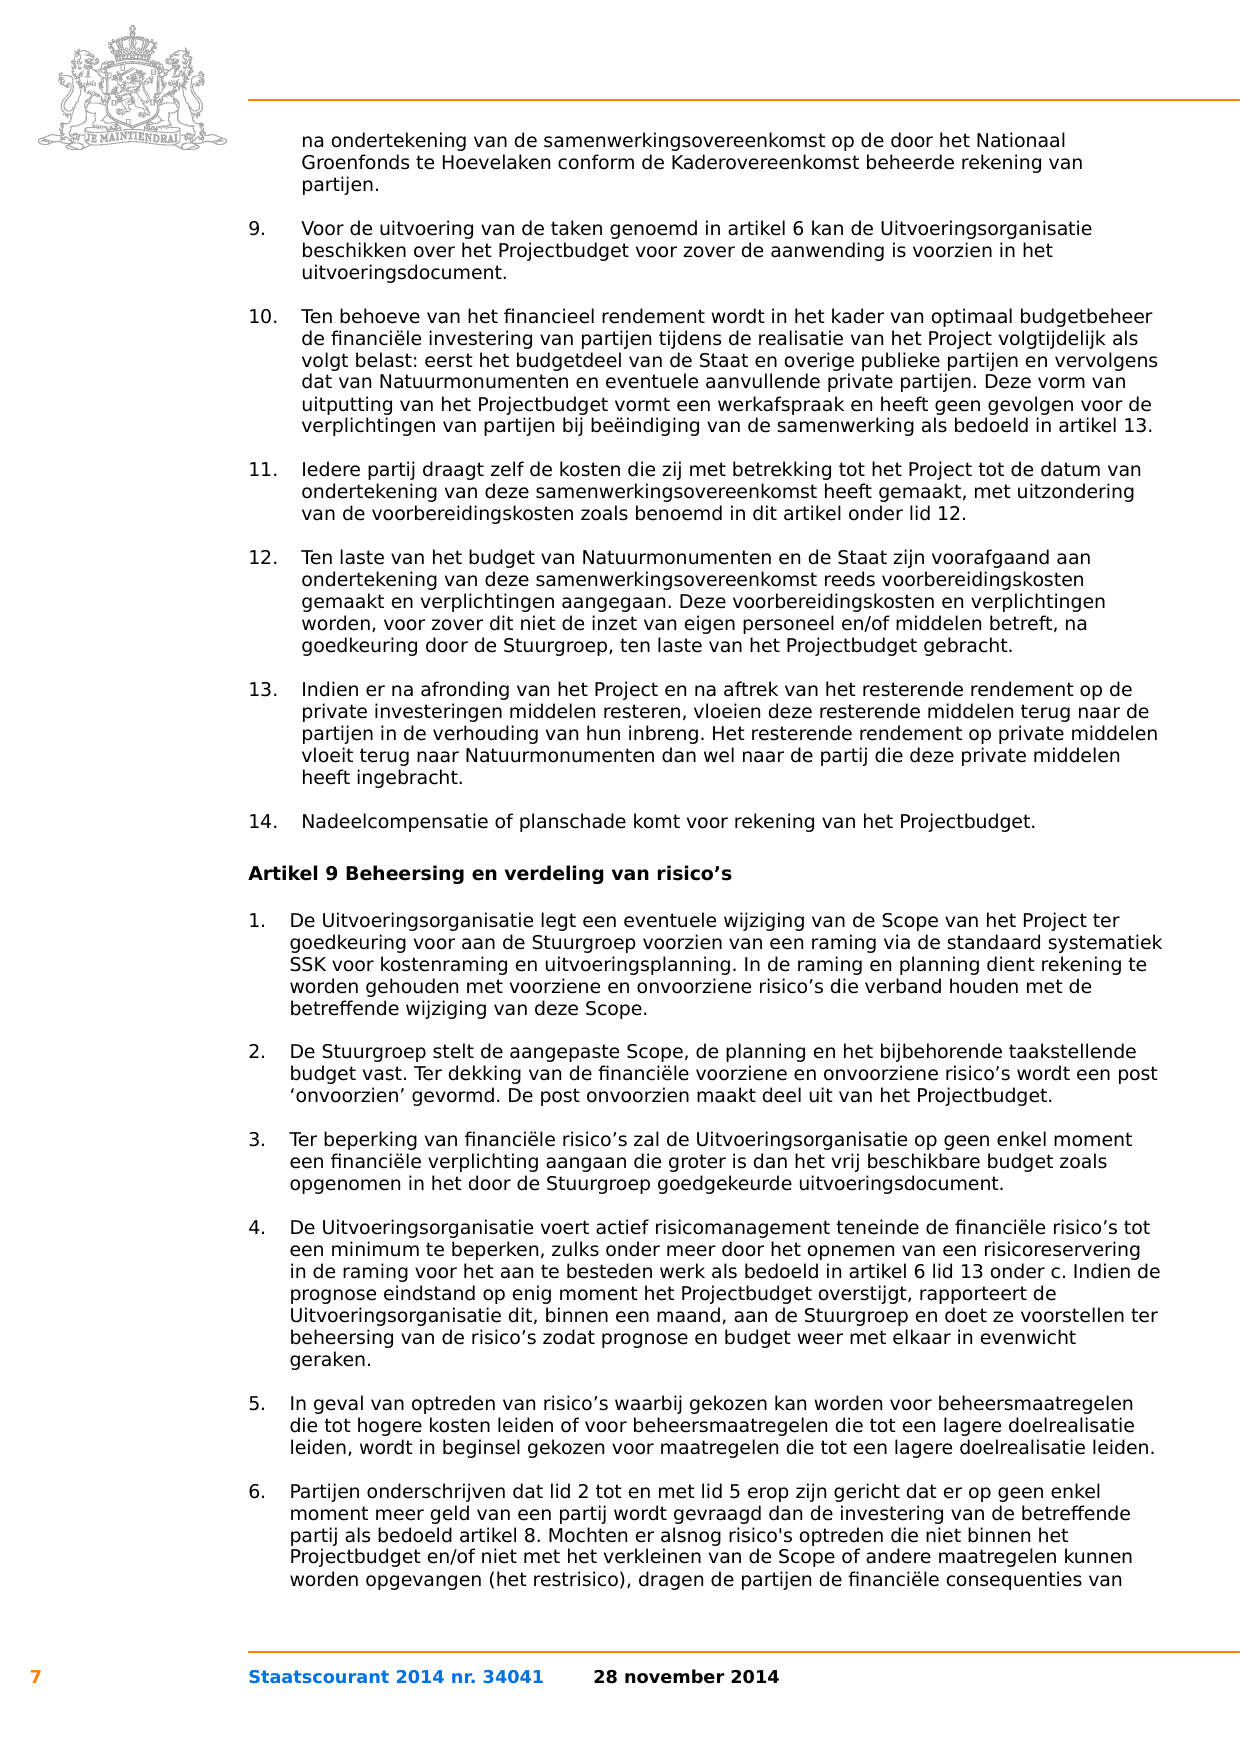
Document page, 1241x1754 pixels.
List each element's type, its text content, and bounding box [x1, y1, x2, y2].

text 12. Ten laste van het budget van Natuurmonumenten en de Staat zijn voorafgaand aan ondertekening van deze samenwerkingsovereenkomst reeds voorbereidingskosten gemaakt en verplichtingen aangegaan. Deze voorbereidingskosten en verplichtingen worden, voor zover dit niet de inzet van eigen personeel en/of middelen betreft, na goedkeuring door de Stuurgroep, ten laste van het Projectbudget gebracht. [248, 547, 1163, 657]
text 4. De Uitvoeringsorganisatie voert actief risicomanagement teneinde de financiële risico’s tot een minimum te beperken, zulks onder meer door het opnemen van een risicoreservering in de raming voor het aan te besteden werk als bedoeld in artikel 6 lid 13 onder c. Indien de prognose eindstand op enig moment het Projectbudget overstijgt, rapporteert de Uitvoeringsorganisatie dit, binnen een maand, aan de Stuurgroep en doet ze voorstellen ter beheersing van de risico’s zodat prognose en budget weer met elkaar in evenwicht geraken. [248, 1217, 1163, 1371]
picture [38, 25, 227, 150]
text 13. Indien er na afronding van het Project en na aftrek van het resterende rendement op de private investeringen middelen resteren, vloeien deze resterende middelen terug naar de partijen in de verhouding van hun inbreng. Het resterende rendement op private middelen vloeit terug naar Natuurmonumenten dan wel naar de partij die deze private middelen heeft ingebracht. [248, 679, 1163, 789]
text 5. In geval van optreden van risico’s waarbij gekozen kan worden voor beheersmaatregelen die tot hogere kosten leiden of voor beheersmaatregelen die tot een lagere doelrealisatie leiden, wordt in beginsel gekozen voor maatregelen die tot een lagere doelrealisatie leiden. [248, 1393, 1163, 1459]
text 1. De Uitvoeringsorganisatie legt een eventuele wijziging van de Scope van het Project ter goedkeuring voor aan de Stuurgroep voorzien van een raming via de standaard systematiek SSK voor kostenraming en uitvoeringsplanning. In de raming en planning dient rekening te worden gehouden met voorziene en onvoorziene risico’s die verband houden met de betreffende wijziging van deze Scope. [248, 909, 1163, 1019]
text na ondertekening van de samenwerkingsovereenkomst op de door het Nationaal Groenfonds te Hoevelaken conform de Kaderovereenkomst beheerde rekening van partijen. [248, 130, 1163, 196]
text 10. Ten behoeve van het financieel rendement wordt in het kader van optimaal budgetbeheer de financiële investering van partijen tijdens de realisatie van het Project volgtijdelijk als volgt belast: eerst het budgetdeel van de Staat en overige publieke partijen en vervolgens dat van Natuurmonumenten en eventuele aanvullende private partijen. Deze vorm van uitputting van het Projectbudget vormt een werkafspraak en heeft geen gevolgen voor de verplichtingen van partijen bij beëindiging van de samenwerking als bedoeld in artikel 13. [248, 306, 1163, 437]
subtitle Artikel 9 Beheersing en verdeling van risico’s [248, 863, 1163, 884]
text 3. Ter beperking van financiële risico’s zal de Uitvoeringsorganisatie op geen enkel moment een financiële verplichting aangaan die groter is dan het vrij beschikbare budget zoals opgenomen in het door de Stuurgroep goedgekeurde uitvoeringsdocument. [248, 1129, 1163, 1195]
text 9. Voor de uitvoering van de taken genoemd in artikel 6 kan de Uitvoeringsorganisatie beschikken over het Projectbudget voor zover de aanwending is voorzien in het uitvoeringsdocument. [248, 218, 1163, 284]
text 2. De Stuurgroep stelt de aangepaste Scope, de planning en het bijbehorende taakstellende budget vast. Ter dekking van de financiële voorziene en onvoorziene risico’s wordt een post ‘onvoorzien’ gevormd. De post onvoorzien maakt deel uit van het Projectbudget. [248, 1041, 1163, 1107]
text 11. Iedere partij draagt zelf de kosten die zij met betrekking tot het Project tot de datum van ondertekening van deze samenwerkingsovereenkomst heeft gemaakt, met uitzondering van de voorbereidingskosten zoals benoemd in dit artikel onder lid 12. [248, 459, 1163, 525]
text 14. Nadeelcompensatie of planschade komt voor rekening van het Projectbudget. [248, 811, 1163, 833]
text 6. Partijen onderschrijven dat lid 2 tot en met lid 5 erop zijn gericht dat er op geen enkel moment meer geld van een partij wordt gevraagd dan de investering van de betreffende partij als bedoeld artikel 8. Mochten er alsnog risico's optreden die niet binnen het Projectbudget en/of niet met het verkleinen van de Scope of andere maatregelen kunnen worden opgevangen (het restrisico), dragen de partijen de financiële consequenties van [248, 1481, 1163, 1590]
